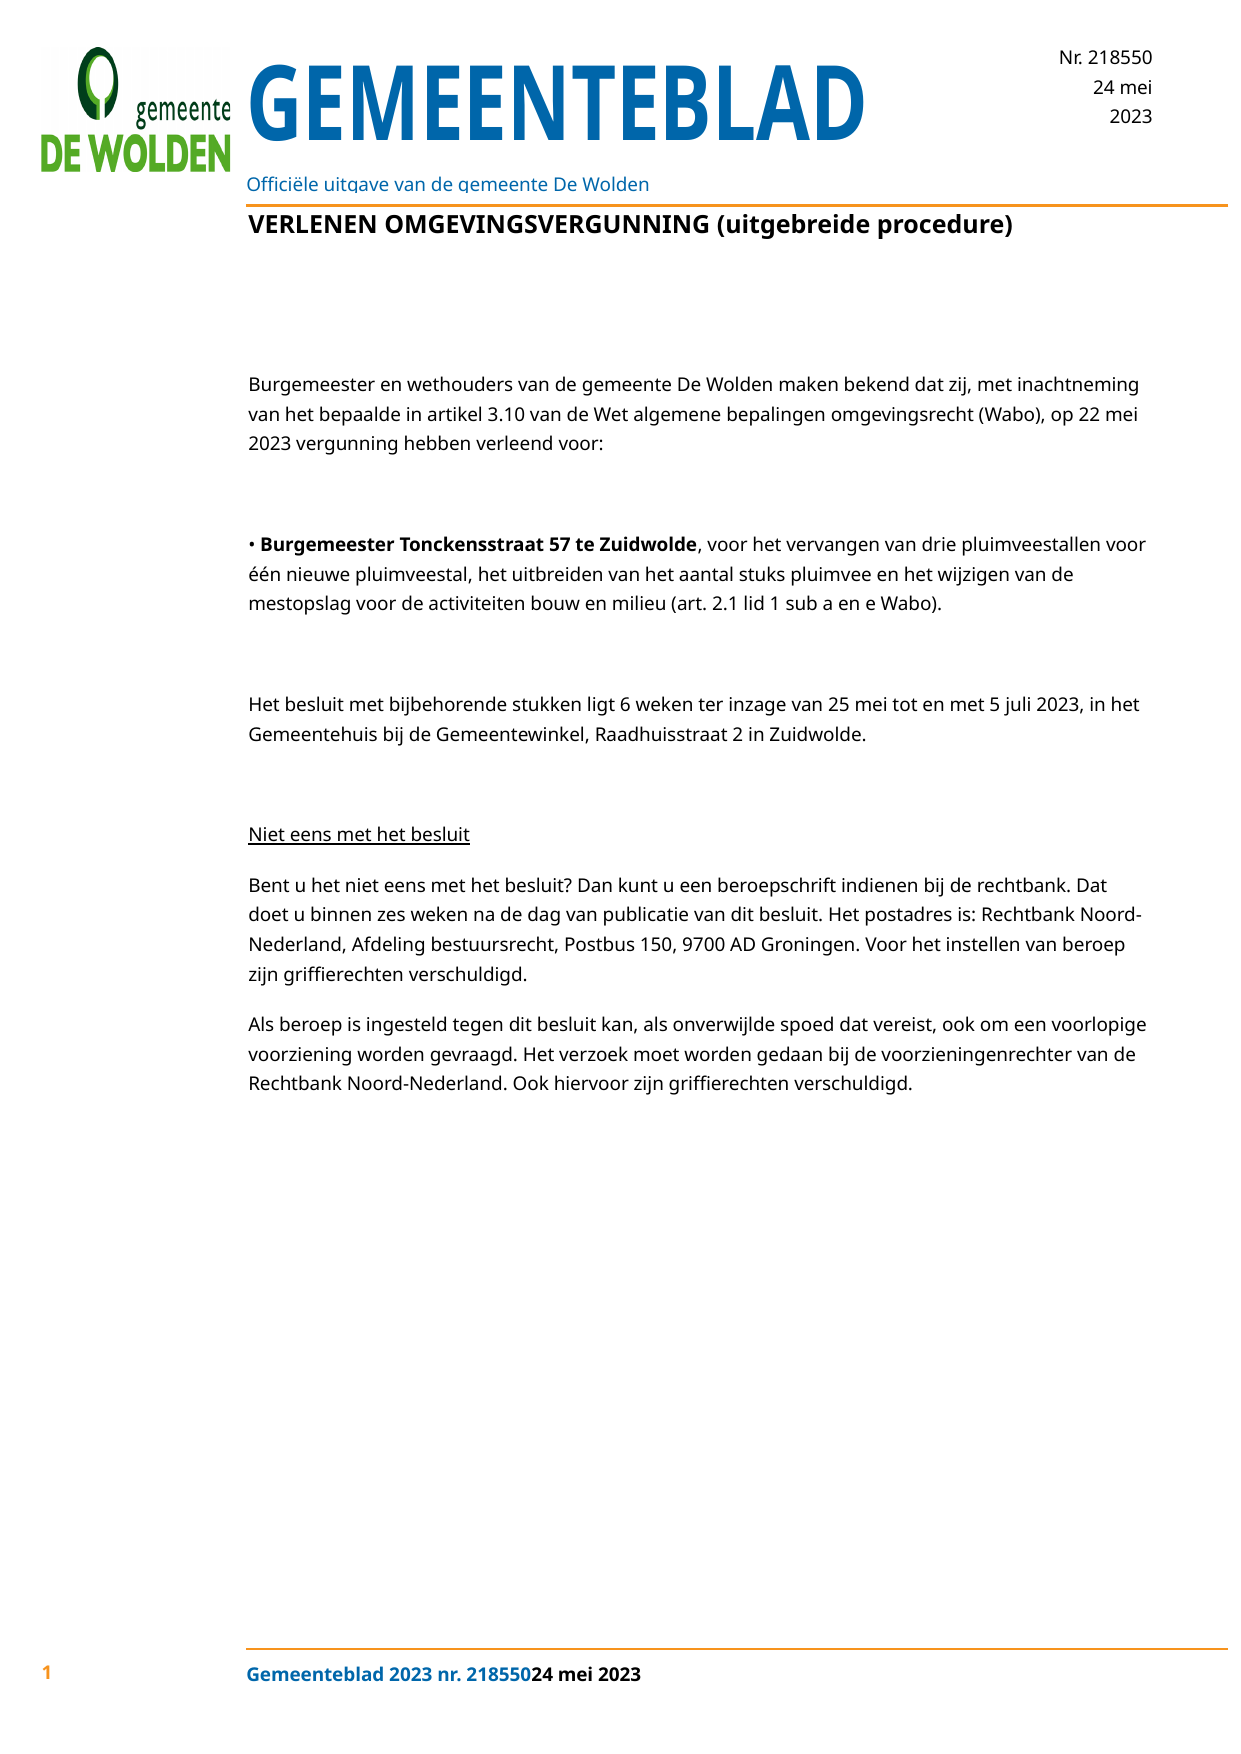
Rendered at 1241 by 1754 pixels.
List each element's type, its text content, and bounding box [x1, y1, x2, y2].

text Bent u het niet eens met het besluit? Dan kunt u een beroepschrift indienen bij de rechtbank. Dat doet u binnen zes weken na de dag van publicatie van dit besluit. Het postadres is: Rechtbank Noord-Nederland, Afdeling bestuursrecht, Postbus 150, 9700 AD Groningen. Voor het instellen van beroep zijn griffierechten verschuldigd. [248, 872, 1152, 986]
text Als beroep is ingesteld tegen dit besluit kan, als onverwijlde spoed dat vereist, ook om een voorlopige voorziening worden gevraagd. Het verzoek moet worden gedaan bij de voorzieningenrechter van de Rechtbank Noord-Nederland. Ook hiervoor zijn griffierechten verschuldigd. [248, 1011, 1152, 1096]
text Het besluit met bijbehorende stukken ligt 6 weken ter inzage van 25 mei tot en met 5 juli 2023, in het Gemeentehuis bij de Gemeentewinkel, Raadhuisstraat 2 in Zuidwolde. [248, 691, 1152, 746]
text Burgemeester en wethouders van de gemeente De Wolden maken bekend dat zij, met inachtneming van het bepaalde in artikel 3.10 van de Wet algemene bepalingen omgevingsrecht (Wabo), op 22 mei 2023 vergunning hebben verleend voor: [248, 371, 1152, 456]
text • Burgemeester Tonckensstraat 57 te Zuidwolde, voor het vervangen van drie pluimveestallen voor één nieuwe pluimveestal, het uitbreiden van het aantal stuks pluimvee en het wijzigen van de mestopslag voor de activiteiten bouw en milieu (art. 2.1 lid 1 sub a en e Wabo). [248, 531, 1152, 616]
picture [41, 47, 231, 172]
text Niet eens met het besluit [248, 822, 1152, 847]
text VERLENEN OMGEVINGSVERGUNNING (uitgebreide procedure) [248, 207, 1152, 241]
